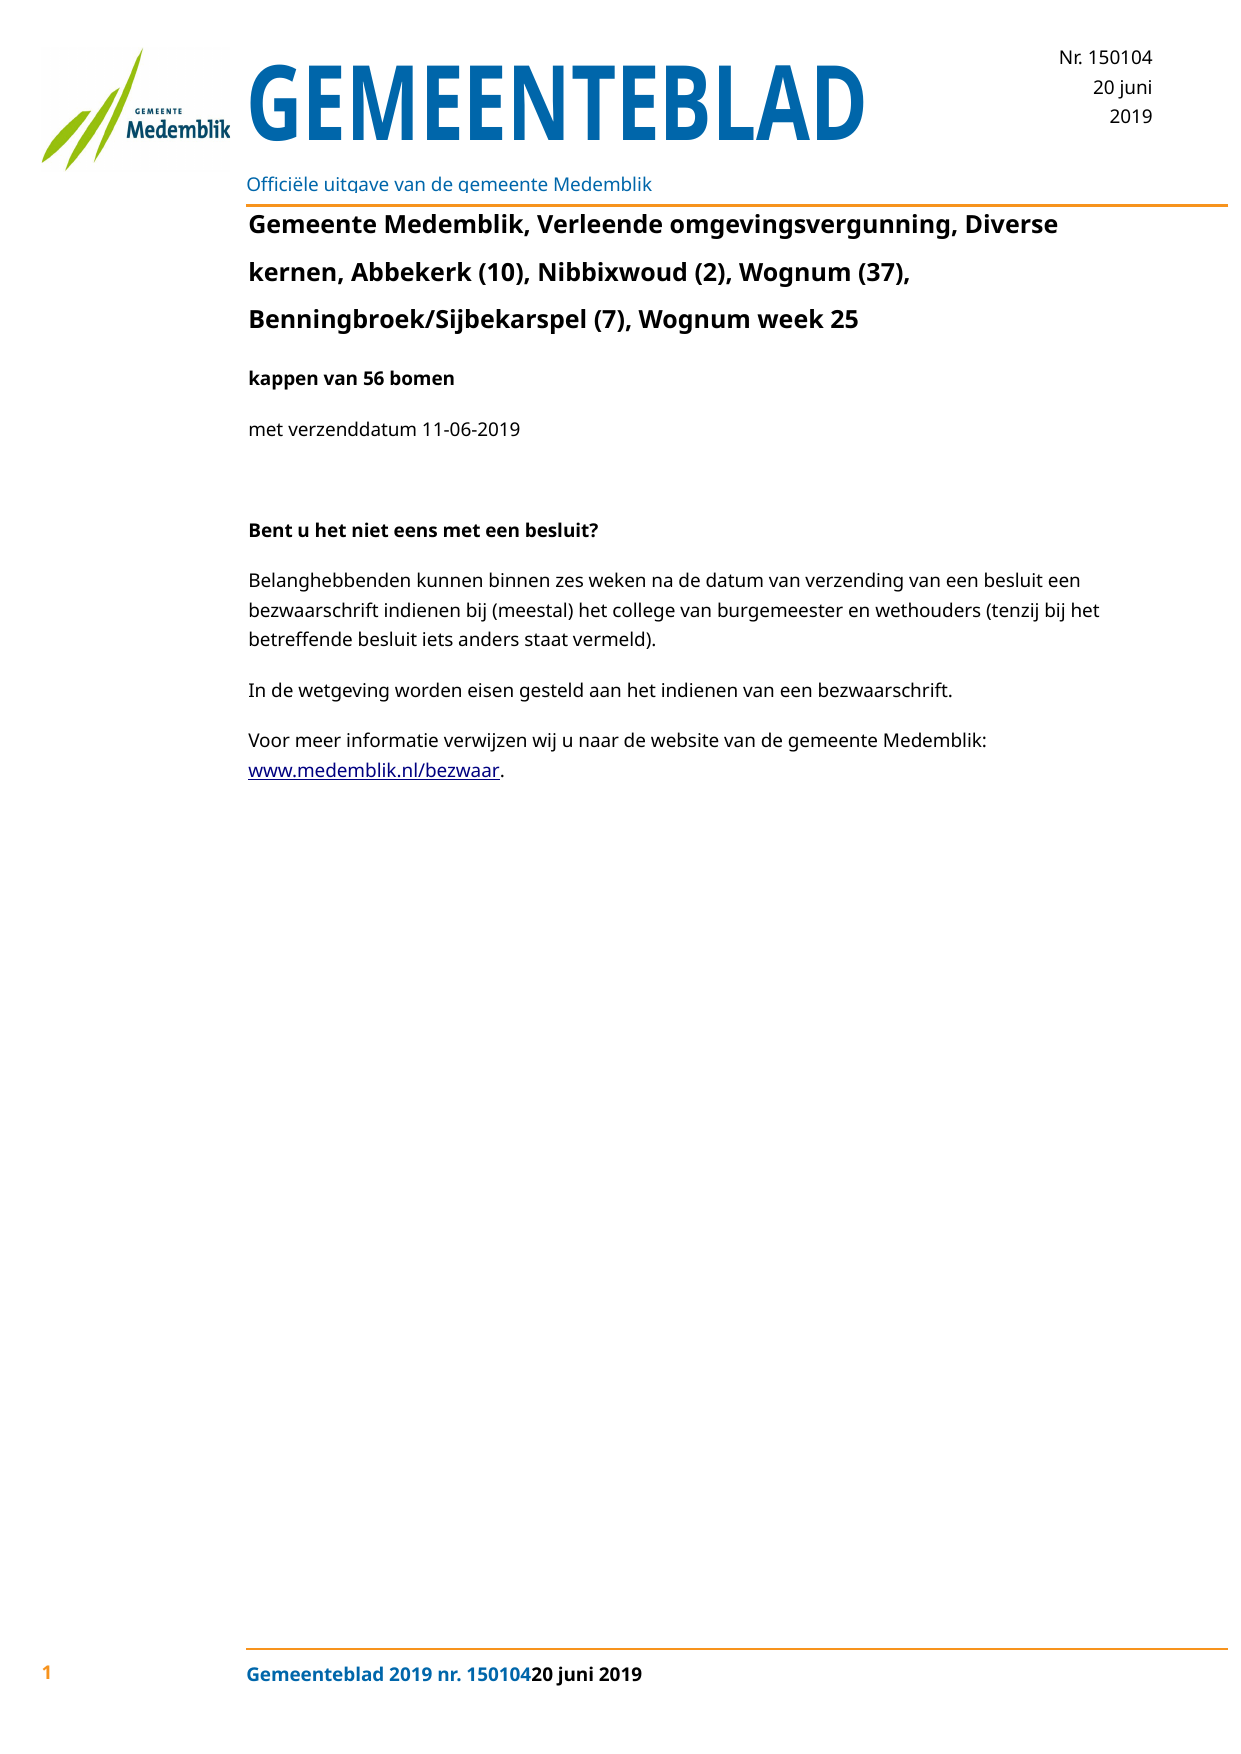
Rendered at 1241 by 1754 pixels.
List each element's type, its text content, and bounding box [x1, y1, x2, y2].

picture [41, 47, 231, 172]
text In de wetgeving worden eisen gesteld aan het indienen van een bezwaarschrift. [248, 677, 1152, 702]
text Gemeente Medemblik, Verleende omgevingsvergunning, Diverse kernen, Abbekerk (10), Nibbixwoud (2), Wognum (37), Benningbroek/Sijbekarspel (7), Wognum week 25 [248, 207, 1152, 336]
text met verzenddatum 11-06-2019 [248, 416, 1152, 442]
text Voor meer informatie verwijzen wij u naar de website van de gemeente Medemblik: www.medemblik.nl/bezwaar. [248, 727, 1152, 782]
text kappen van 56 bomen [248, 366, 1152, 391]
text Belanghebbenden kunnen binnen zes weken na de datum van verzending van een besluit een bezwaarschrift indienen bij (meestal) het college van burgemeester en wethouders (tenzij bij het betreffende besluit iets anders staat vermeld). [248, 567, 1152, 652]
text Bent u het niet eens met een besluit? [248, 517, 1152, 542]
